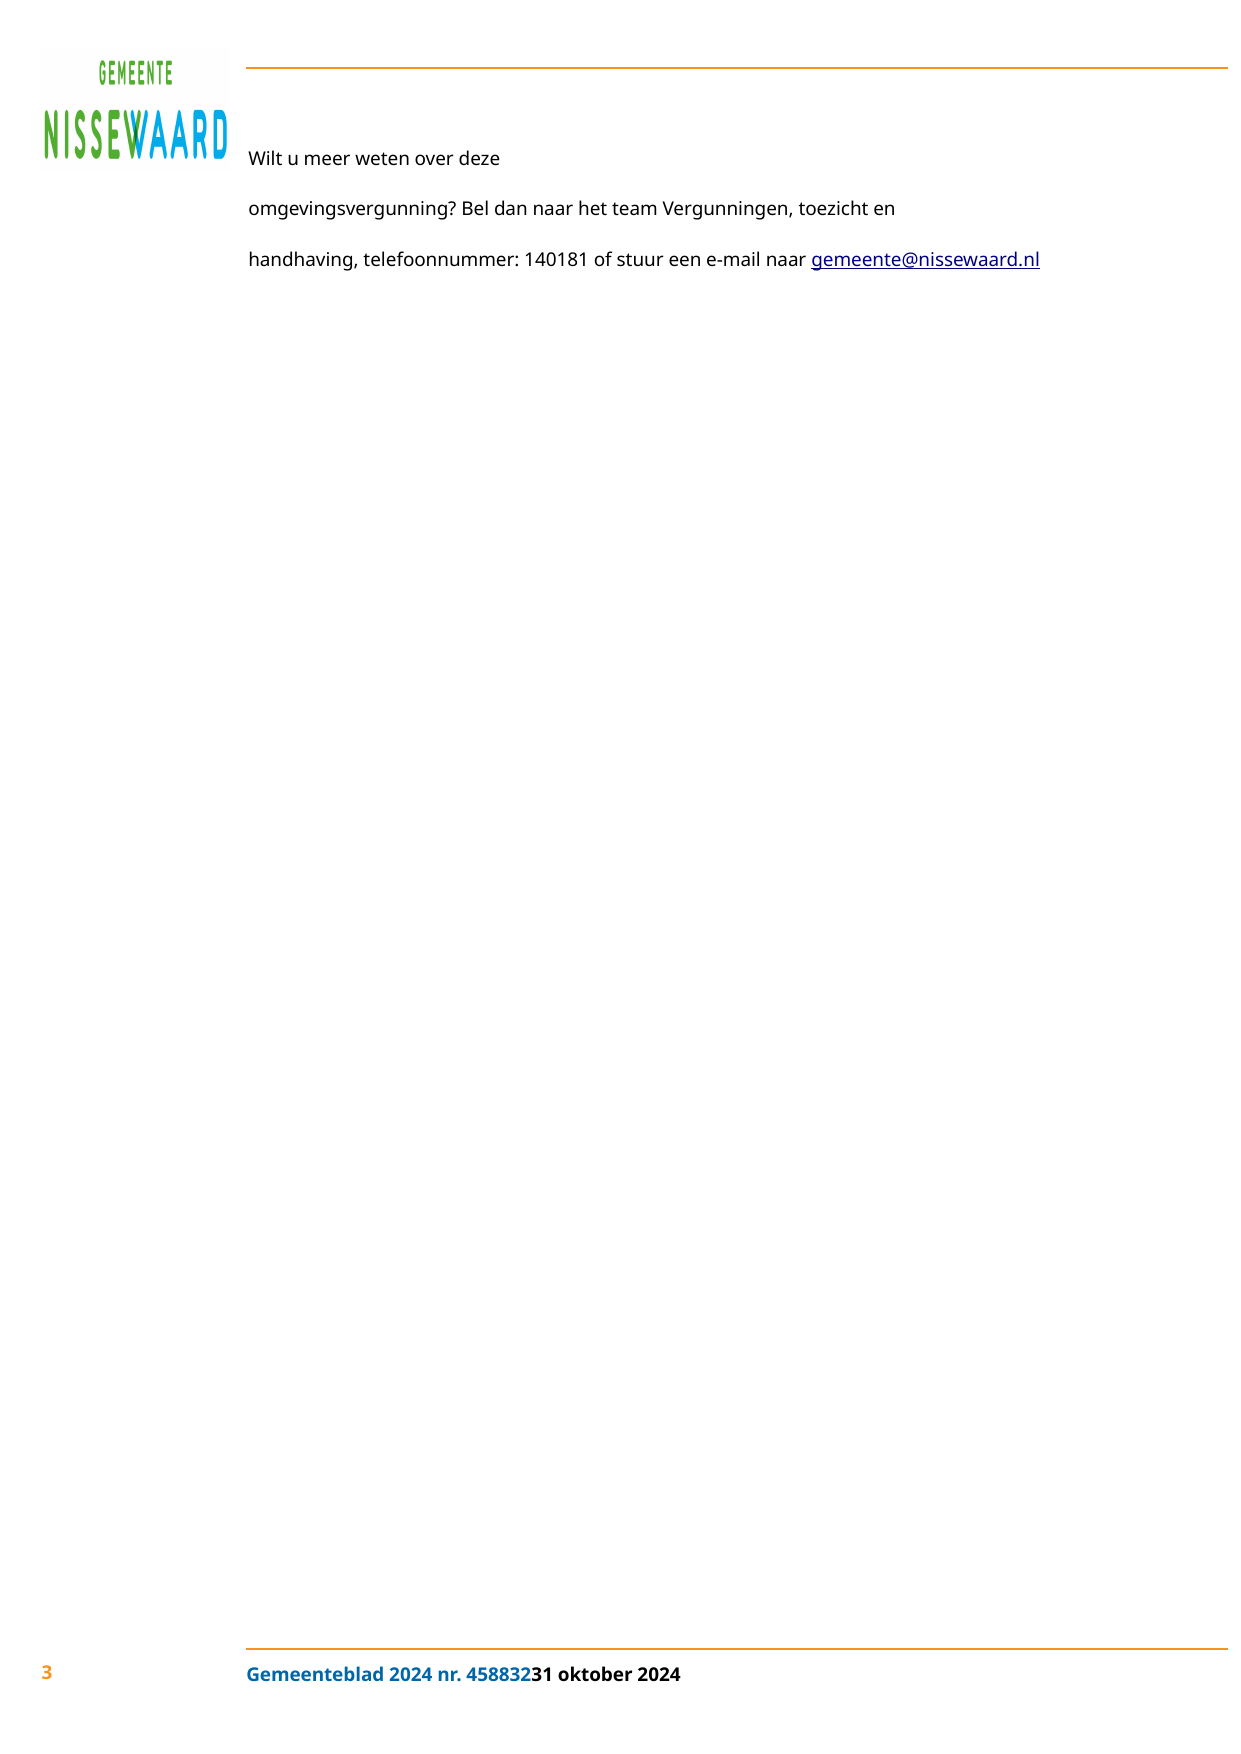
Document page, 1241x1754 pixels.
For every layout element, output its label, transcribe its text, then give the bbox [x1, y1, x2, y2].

text handhaving, telefoonnummer: 140181 of stuur een e-mail naar gemeente@nissewaard.nl [248, 246, 1152, 272]
picture [41, 47, 231, 172]
text omgevingsvergunning? Bel dan naar het team Vergunningen, toezicht en [248, 196, 1152, 221]
text Wilt u meer weten over deze [248, 145, 1152, 171]
